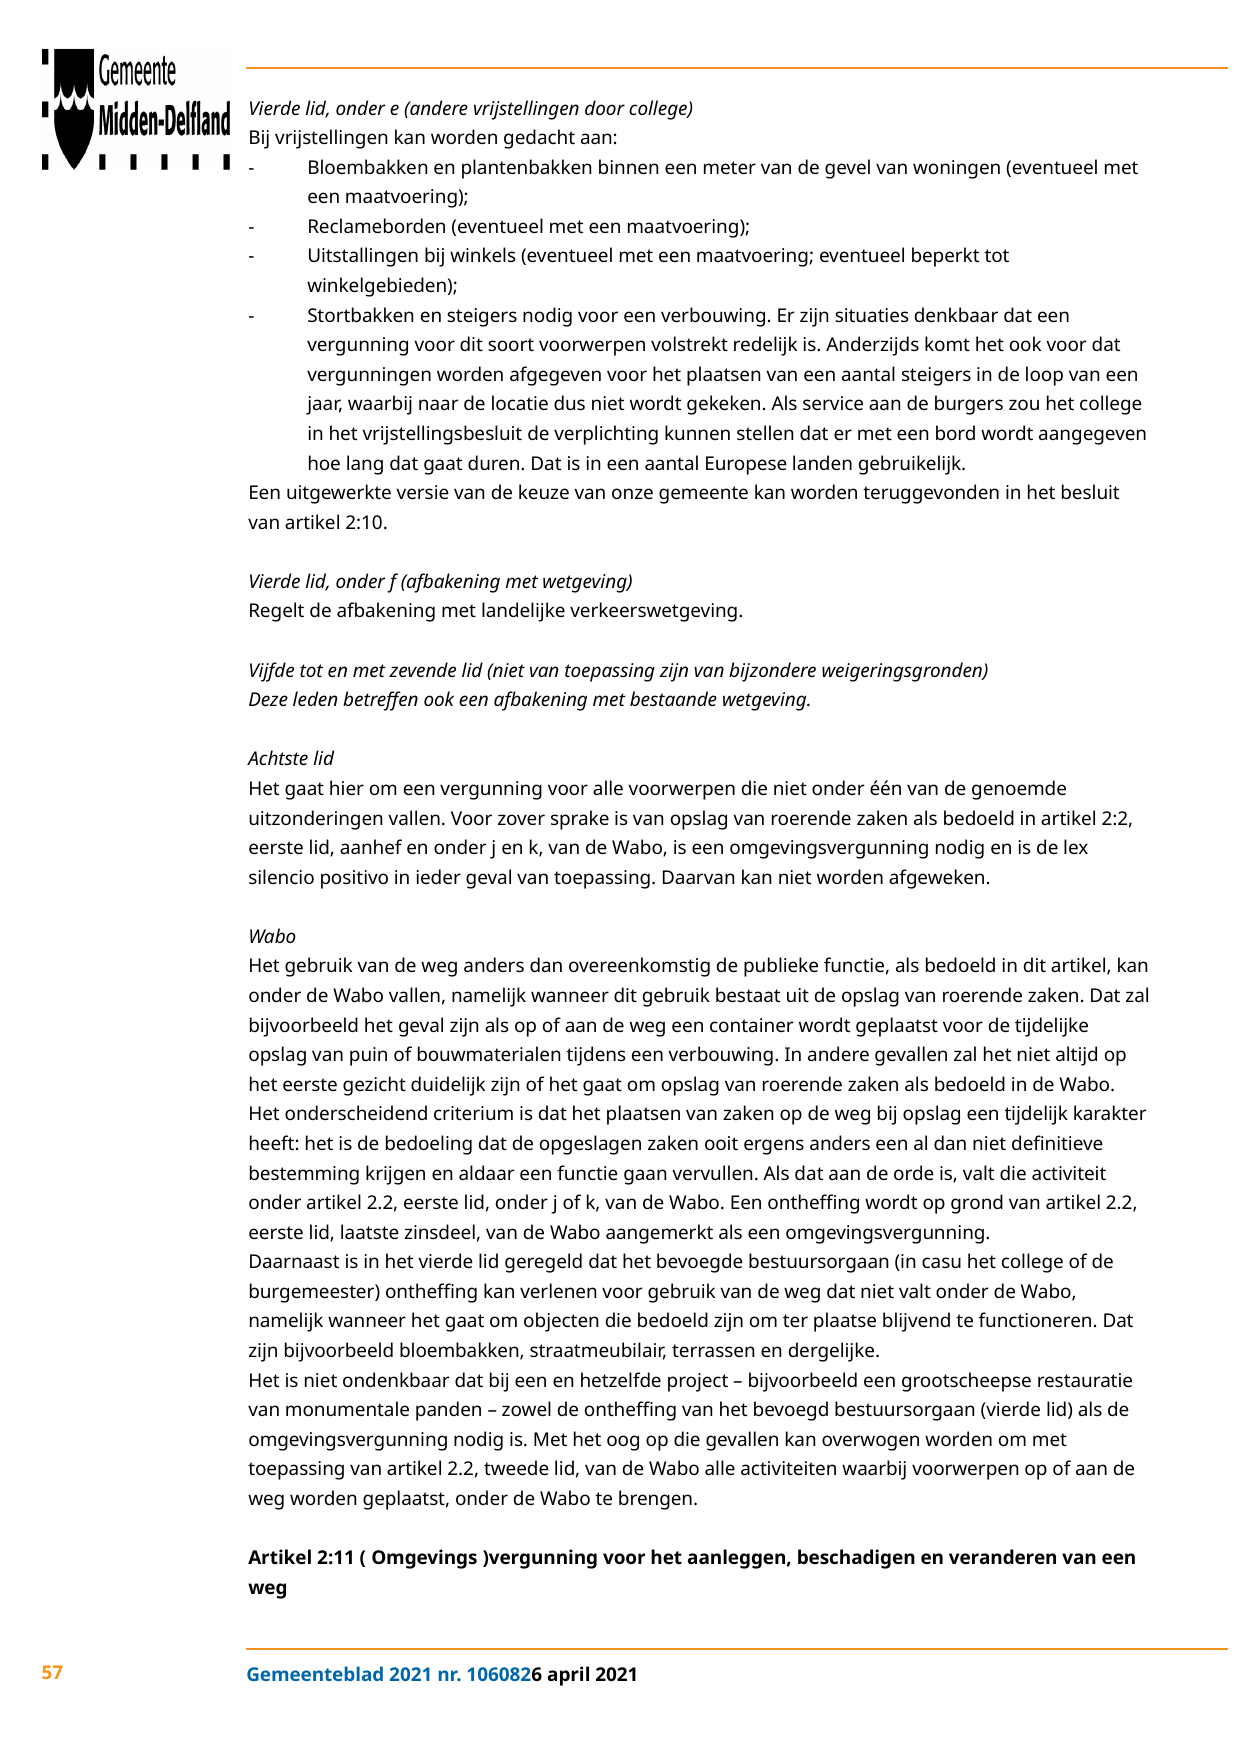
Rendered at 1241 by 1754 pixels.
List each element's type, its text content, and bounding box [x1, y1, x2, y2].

list Bloembakken en plantenbakken binnen een meter van de gevel van woningen (eventueel met een maatvoering); [248, 154, 1152, 209]
list Uitstallingen bij winkels (eventueel met een maatvoering; eventueel beperkt tot winkelgebieden); [248, 243, 1152, 298]
text Het gebruik van de weg anders dan overeenkomstig de publieke functie, als bedoeld in dit artikel, kan onder de Wabo vallen, namelijk wanneer dit gebruik bestaat uit de opslag van roerende zaken. Dat zal bijvoorbeeld het geval zijn als op of aan de weg een container wordt geplaatst voor de tijdelijke opslag van puin of bouwmaterialen tijdens een verbouwing. In andere gevallen zal het niet altijd op het eerste gezicht duidelijk zijn of het gaat om opslag van roerende zaken als bedoeld in de Wabo. Het onderscheidend criterium is dat het plaatsen van zaken op de weg bij opslag een tijdelijk karakter heeft: het is de bedoeling dat de opgeslagen zaken ooit ergens anders een al dan niet definitieve bestemming krijgen en aldaar een functie gaan vervullen. Als dat aan de orde is, valt die activiteit onder artikel 2.2, eerste lid, onder j of k, van de Wabo. Een ontheffing wordt op grond van artikel 2.2, eerste lid, laatste zinsdeel, van de Wabo aangemerkt als een omgevingsvergunning. [248, 953, 1152, 1245]
text Vierde lid, onder e (andere vrijstellingen door college) [248, 95, 1152, 121]
text Het gaat hier om een vergunning voor alle voorwerpen die niet onder één van de genoemde uitzonderingen vallen. Voor zover sprake is van opslag van roerende zaken als bedoeld in artikel 2:2, eerste lid, aanhef en onder j en k, van de Wabo, is een omgevingsvergunning nodig en is de lex silencio positivo in ieder geval van toepassing. Daarvan kan niet worden afgeweken. [248, 775, 1152, 890]
text Vierde lid, onder f (afbakening met wetgeving) [248, 568, 1152, 594]
text Vijfde tot en met zevende lid (niet van toepassing zijn van bijzondere weigeringsgronden) [248, 657, 1152, 683]
text Deze leden betreffen ook een afbakening met bestaande wetgeving. [248, 686, 1152, 712]
text Daarnaast is in het vierde lid geregeld dat het bevoegde bestuursorgaan (in casu het college of de burgemeester) ontheffing kan verlenen voor gebruik van de weg dat niet valt onder de Wabo, namelijk wanneer het gaat om objecten die bedoeld zijn om ter plaatse blijvend te functioneren. Dat zijn bijvoorbeeld bloembakken, straatmeubilair, terrassen en dergelijke. [248, 1248, 1152, 1363]
text Regelt de afbakening met landelijke verkeerswetgeving. [248, 598, 1152, 623]
text Wabo [248, 923, 1152, 949]
text Bij vrijstellingen kan worden gedacht aan: [248, 124, 1152, 150]
picture [41, 47, 231, 172]
text Het is niet ondenkbaar dat bij een en hetzelfde project – bijvoorbeeld een grootscheepse restauratie van monumentale panden – zowel de ontheffing van het bevoegd bestuursorgaan (vierde lid) als de omgevingsvergunning nodig is. Met het oog op die gevallen kan overwogen worden om met toepassing van artikel 2.2, tweede lid, van de Wabo alle activiteiten waarbij voorwerpen op of aan de weg worden geplaatst, onder de Wabo te brengen. [248, 1367, 1152, 1511]
list Stortbakken en steigers nodig voor een verbouwing. Er zijn situaties denkbaar dat een vergunning voor dit soort voorwerpen volstrekt redelijk is. Anderzijds komt het ook voor dat vergunningen worden afgegeven voor het plaatsen van een aantal steigers in de loop van een jaar, waarbij naar de locatie dus niet wordt gekeken. Als service aan de burgers zou het college in het vrijstellingsbesluit de verplichting kunnen stellen dat er met een bord wordt aangegeven hoe lang dat gaat duren. Dat is in een aantal Europese landen gebruikelijk. [248, 302, 1152, 476]
text Achtste lid [248, 746, 1152, 771]
list Reclameborden (eventueel met een maatvoering); [248, 213, 1152, 239]
text Een uitgewerkte versie van de keuze van onze gemeente kan worden teruggevonden in het besluit van artikel 2:10. [248, 479, 1152, 535]
text Artikel 2:11 ( Omgevings )vergunning voor het aanleggen, beschadigen en veranderen van een weg [248, 1544, 1152, 1600]
